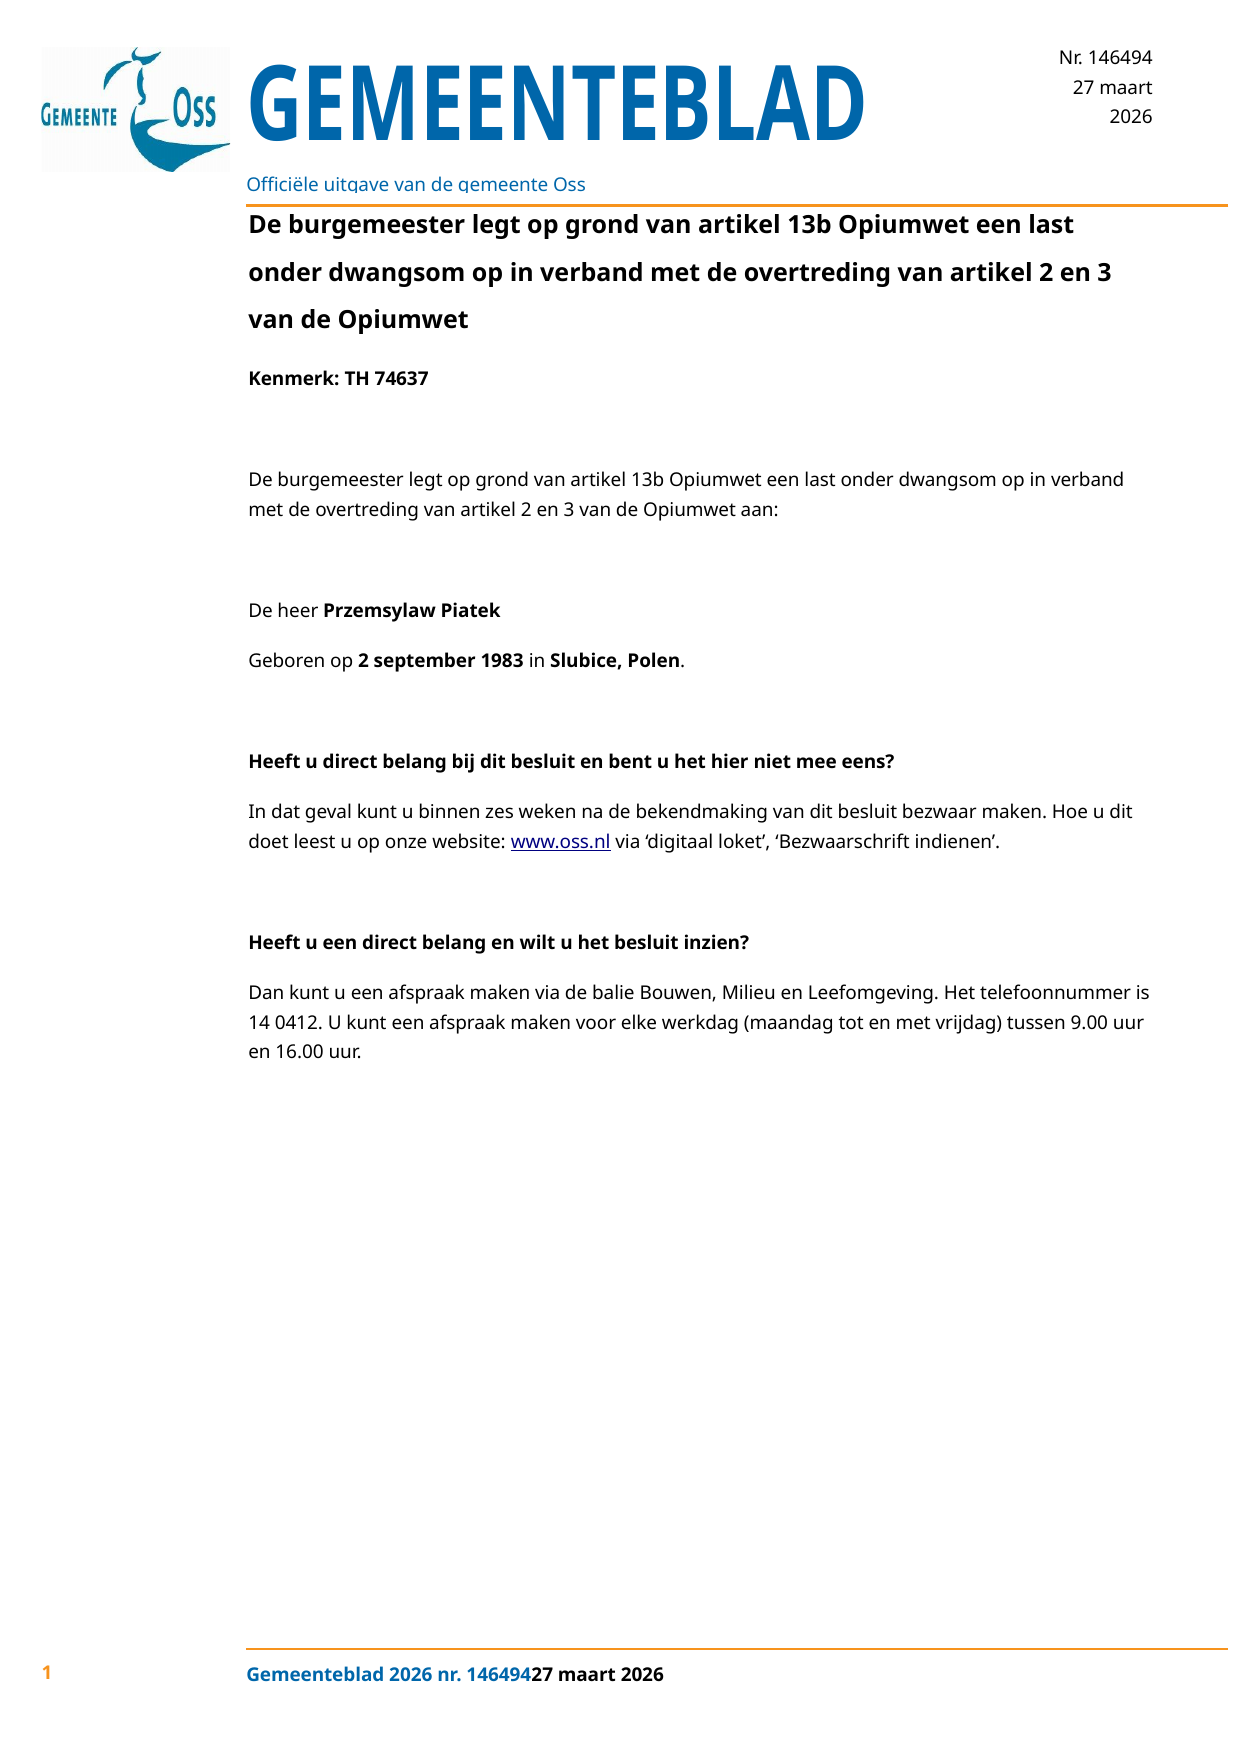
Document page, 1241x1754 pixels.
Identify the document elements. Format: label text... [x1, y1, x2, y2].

text Heeft u direct belang bij dit besluit en bent u het hier niet mee eens? [248, 748, 1152, 774]
text In dat geval kunt u binnen zes weken na de bekendmaking van dit besluit bezwaar maken. Hoe u dit doet leest u op onze website: www.oss.nl via ‘digitaal loket’, ‘Bezwaarschrift indienen’. [248, 798, 1152, 854]
text Heeft u een direct belang en wilt u het besluit inzien? [248, 929, 1152, 954]
text Kenmerk: TH 74637 [248, 366, 1152, 391]
text De burgemeester legt op grond van artikel 13b Opiumwet een last onder dwangsom op in verband met de overtreding van artikel 2 en 3 van de Opiumwet [248, 207, 1152, 336]
text De burgemeester legt op grond van artikel 13b Opiumwet een last onder dwangsom op in verband met de overtreding van artikel 2 en 3 van de Opiumwet aan: [248, 466, 1152, 522]
picture [41, 47, 231, 172]
text Geboren op 2 september 1983 in Slubice, Polen. [248, 647, 1152, 673]
text De heer Przemsylaw Piatek [248, 597, 1152, 622]
text Dan kunt u een afspraak maken via de balie Bouwen, Milieu en Leefomgeving. Het telefoonnummer is 14 0412. U kunt een afspraak maken voor elke werkdag (maandag tot en met vrijdag) tussen 9.00 uur en 16.00 uur. [248, 979, 1152, 1064]
